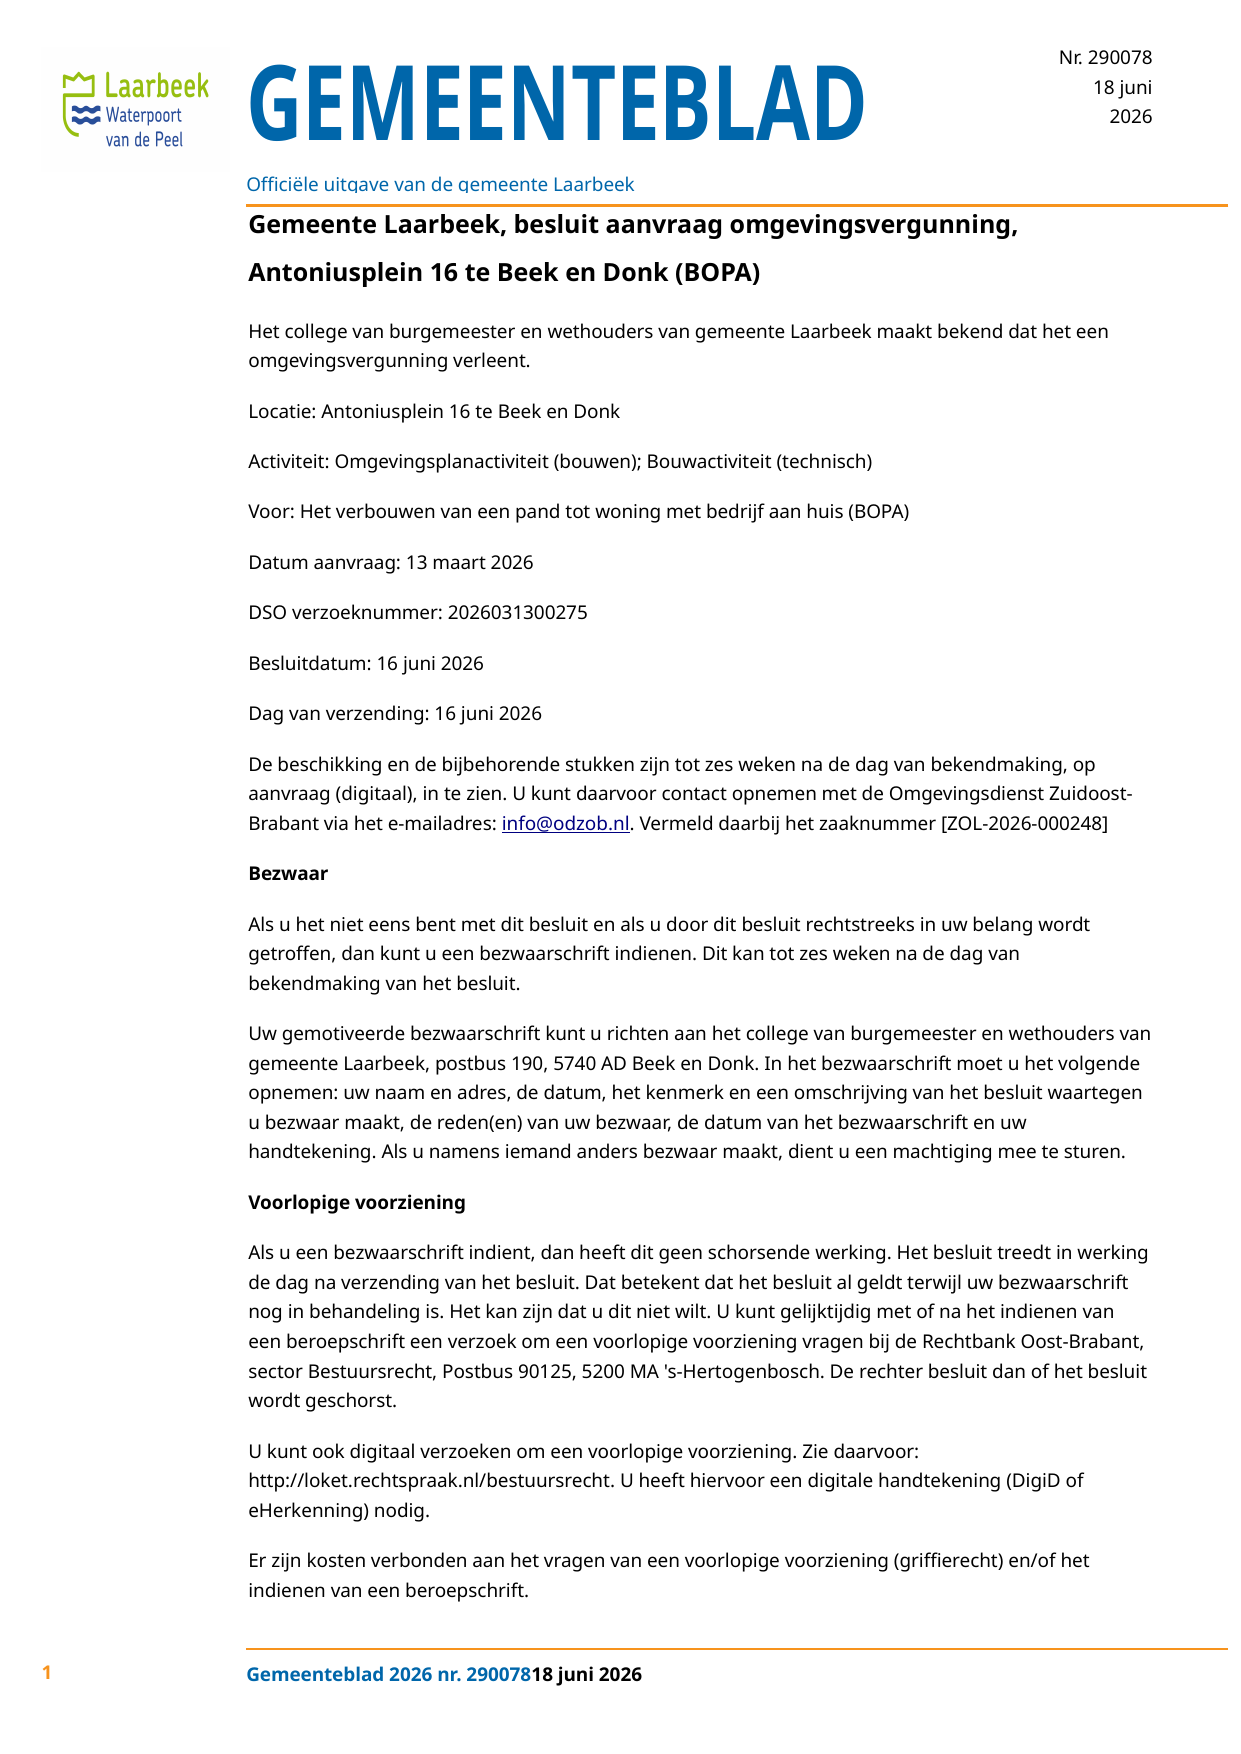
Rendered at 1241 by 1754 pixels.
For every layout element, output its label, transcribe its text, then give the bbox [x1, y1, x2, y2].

text Locatie: Antoniusplein 16 te Beek en Donk [248, 398, 1152, 424]
text Bezwaar [248, 860, 1152, 886]
text Datum aanvraag: 13 maart 2026 [248, 549, 1152, 575]
text Besluitdatum: 16 juni 2026 [248, 650, 1152, 676]
text Voorlopige voorziening [248, 1189, 1152, 1215]
text Dag van verzending: 16 juni 2026 [248, 700, 1152, 726]
text De beschikking en de bijbehorende stukken zijn tot zes weken na de dag van bekendmaking, op aanvraag (digitaal), in te zien. U kunt daarvoor contact opnemen met de Omgevingsdienst Zuidoost-Brabant via het e-mailadres: info@odzob.nl. Vermeld daarbij het zaaknummer [ZOL-2026-000248] [248, 751, 1152, 836]
text Uw gemotiveerde bezwaarschrift kunt u richten aan het college van burgemeester en wethouders van gemeente Laarbeek, postbus 190, 5740 AD Beek en Donk. In het bezwaarschrift moet u het volgende opnemen: uw naam en adres, de datum, het kenmerk en een omschrijving van het besluit waartegen u bezwaar maakt, de reden(en) van uw bezwaar, de datum van het bezwaarschrift en uw handtekening. Als u namens iemand anders bezwaar maakt, dient u een machtiging mee te sturen. [248, 1020, 1152, 1164]
text DSO verzoeknummer: 2026031300275 [248, 599, 1152, 625]
picture [41, 47, 231, 172]
text Het college van burgemeester en wethouders van gemeente Laarbeek maakt bekend dat het een omgevingsvergunning verleent. [248, 318, 1152, 373]
text U kunt ook digitaal verzoeken om een voorlopige voorziening. Zie daarvoor: http://loket.rechtspraak.nl/bestuursrecht. U heeft hiervoor een digitale handtekening (DigiD of eHerkenning) nodig. [248, 1438, 1152, 1523]
text Activiteit: Omgevingsplanactiviteit (bouwen); Bouwactiviteit (technisch) [248, 448, 1152, 474]
text Als u het niet eens bent met dit besluit en als u door dit besluit rechtstreeks in uw belang wordt getroffen, dan kunt u een bezwaarschrift indienen. Dit kan tot zes weken na de dag van bekendmaking van het besluit. [248, 911, 1152, 996]
text Gemeente Laarbeek, besluit aanvraag omgevingsvergunning, Antoniusplein 16 te Beek en Donk (BOPA) [248, 207, 1152, 288]
text Er zijn kosten verbonden aan het vragen van een voorlopige voorziening (griffierecht) en/of het indienen van een beroepschrift. [248, 1547, 1152, 1603]
text Als u een bezwaarschrift indient, dan heeft dit geen schorsende werking. Het besluit treedt in werking de dag na verzending van het besluit. Dat betekent dat het besluit al geldt terwijl uw bezwaarschrift nog in behandeling is. Het kan zijn dat u dit niet wilt. U kunt gelijktijdig met of na het indienen van een beroepschrift een verzoek om een voorlopige voorziening vragen bij de Rechtbank Oost-Brabant, sector Bestuursrecht, Postbus 90125, 5200 MA 's‑Hertogenbosch. De rechter besluit dan of het besluit wordt geschorst. [248, 1239, 1152, 1413]
text Voor: Het verbouwen van een pand tot woning met bedrijf aan huis (BOPA) [248, 499, 1152, 524]
